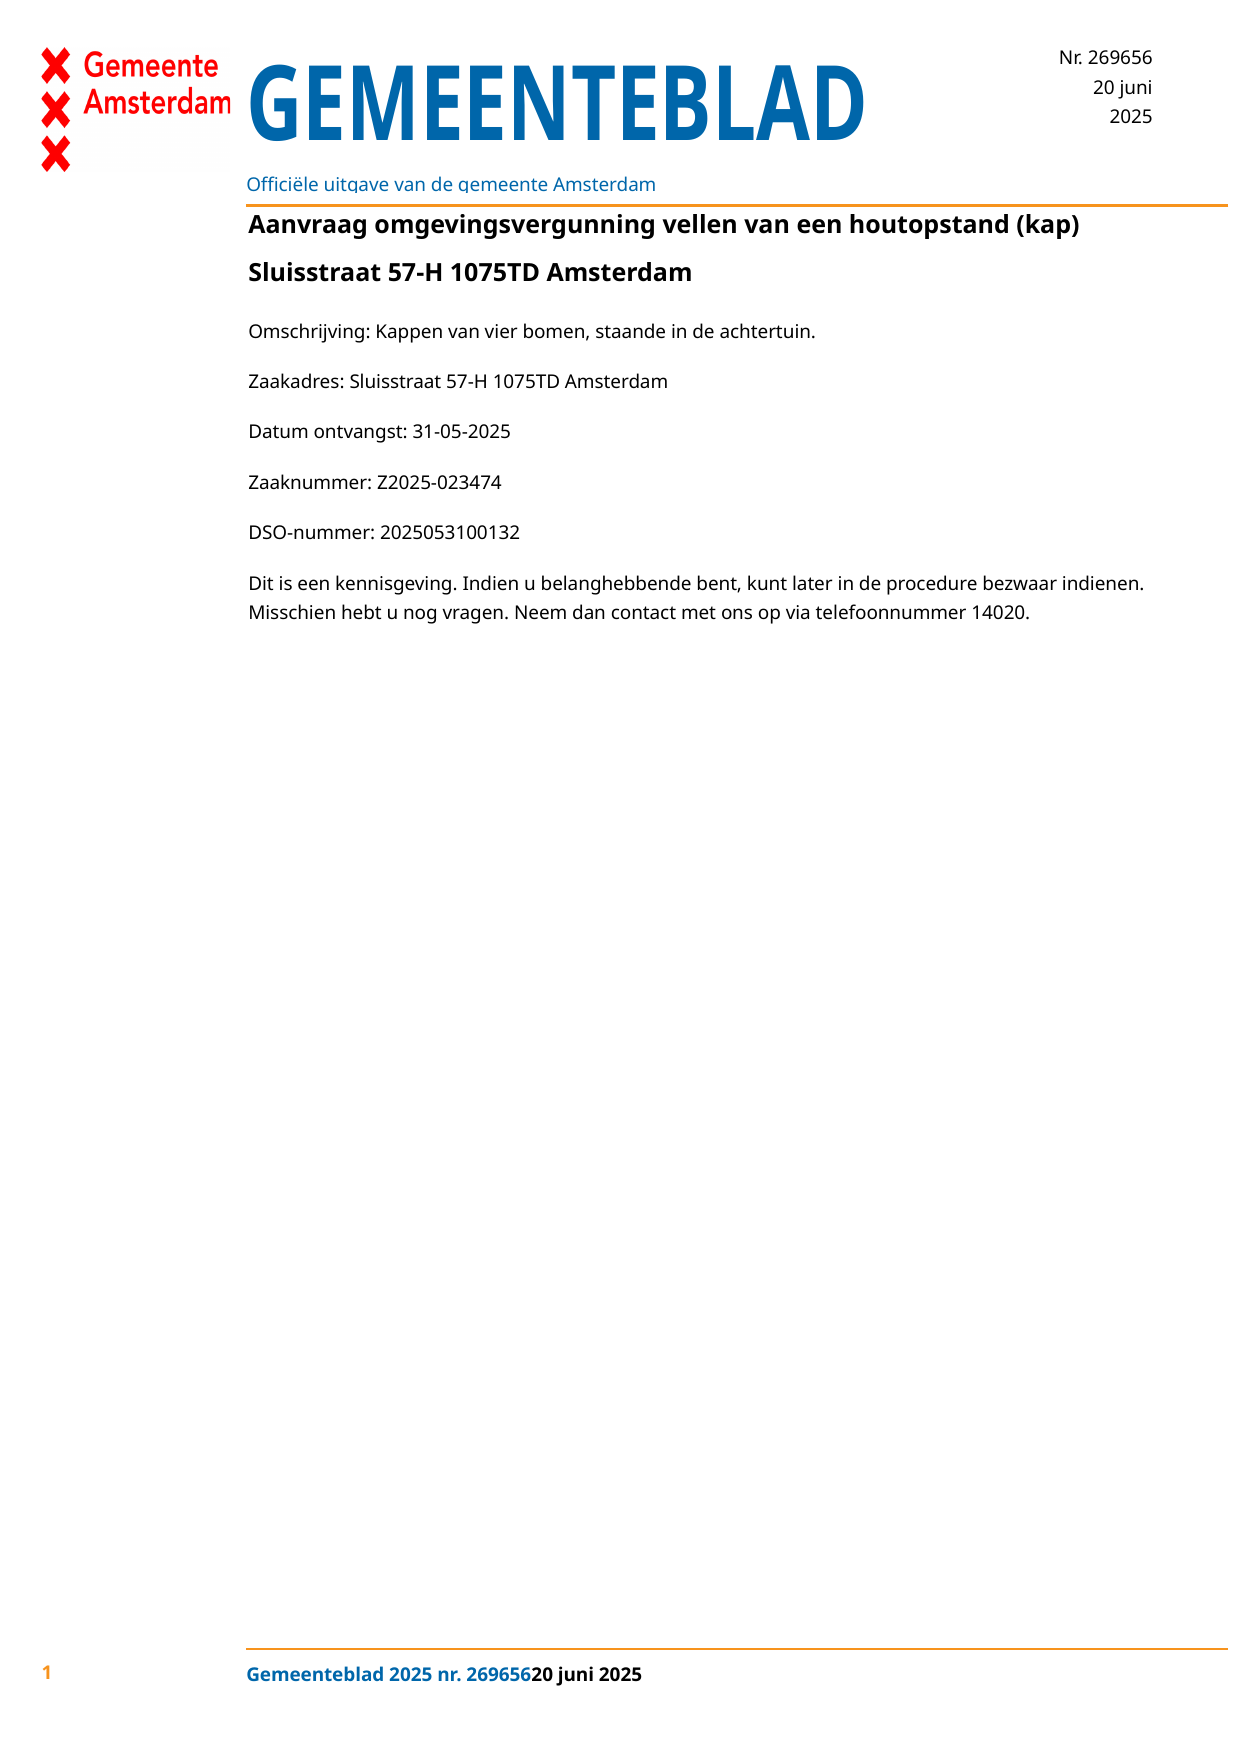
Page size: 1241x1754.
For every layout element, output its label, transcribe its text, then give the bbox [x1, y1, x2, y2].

text DSO-nummer: 2025053100132 [248, 519, 1152, 545]
text Datum ontvangst: 31-05-2025 [248, 419, 1152, 444]
text Omschrijving: Kappen van vier bomen, staande in de achtertuin. [248, 318, 1152, 344]
text Zaaknummer: Z2025-023474 [248, 469, 1152, 495]
text Aanvraag omgevingsvergunning vellen van een houtopstand (kap) Sluisstraat 57-H 1075TD Amsterdam [248, 207, 1152, 288]
text Zaakadres: Sluisstraat 57-H 1075TD Amsterdam [248, 368, 1152, 394]
picture [41, 47, 231, 172]
text Dit is een kennisgeving. Indien u belanghebbende bent, kunt later in de procedure bezwaar indienen. Misschien hebt u nog vragen. Neem dan contact met ons op via telefoonnummer 14020. [248, 570, 1152, 625]
